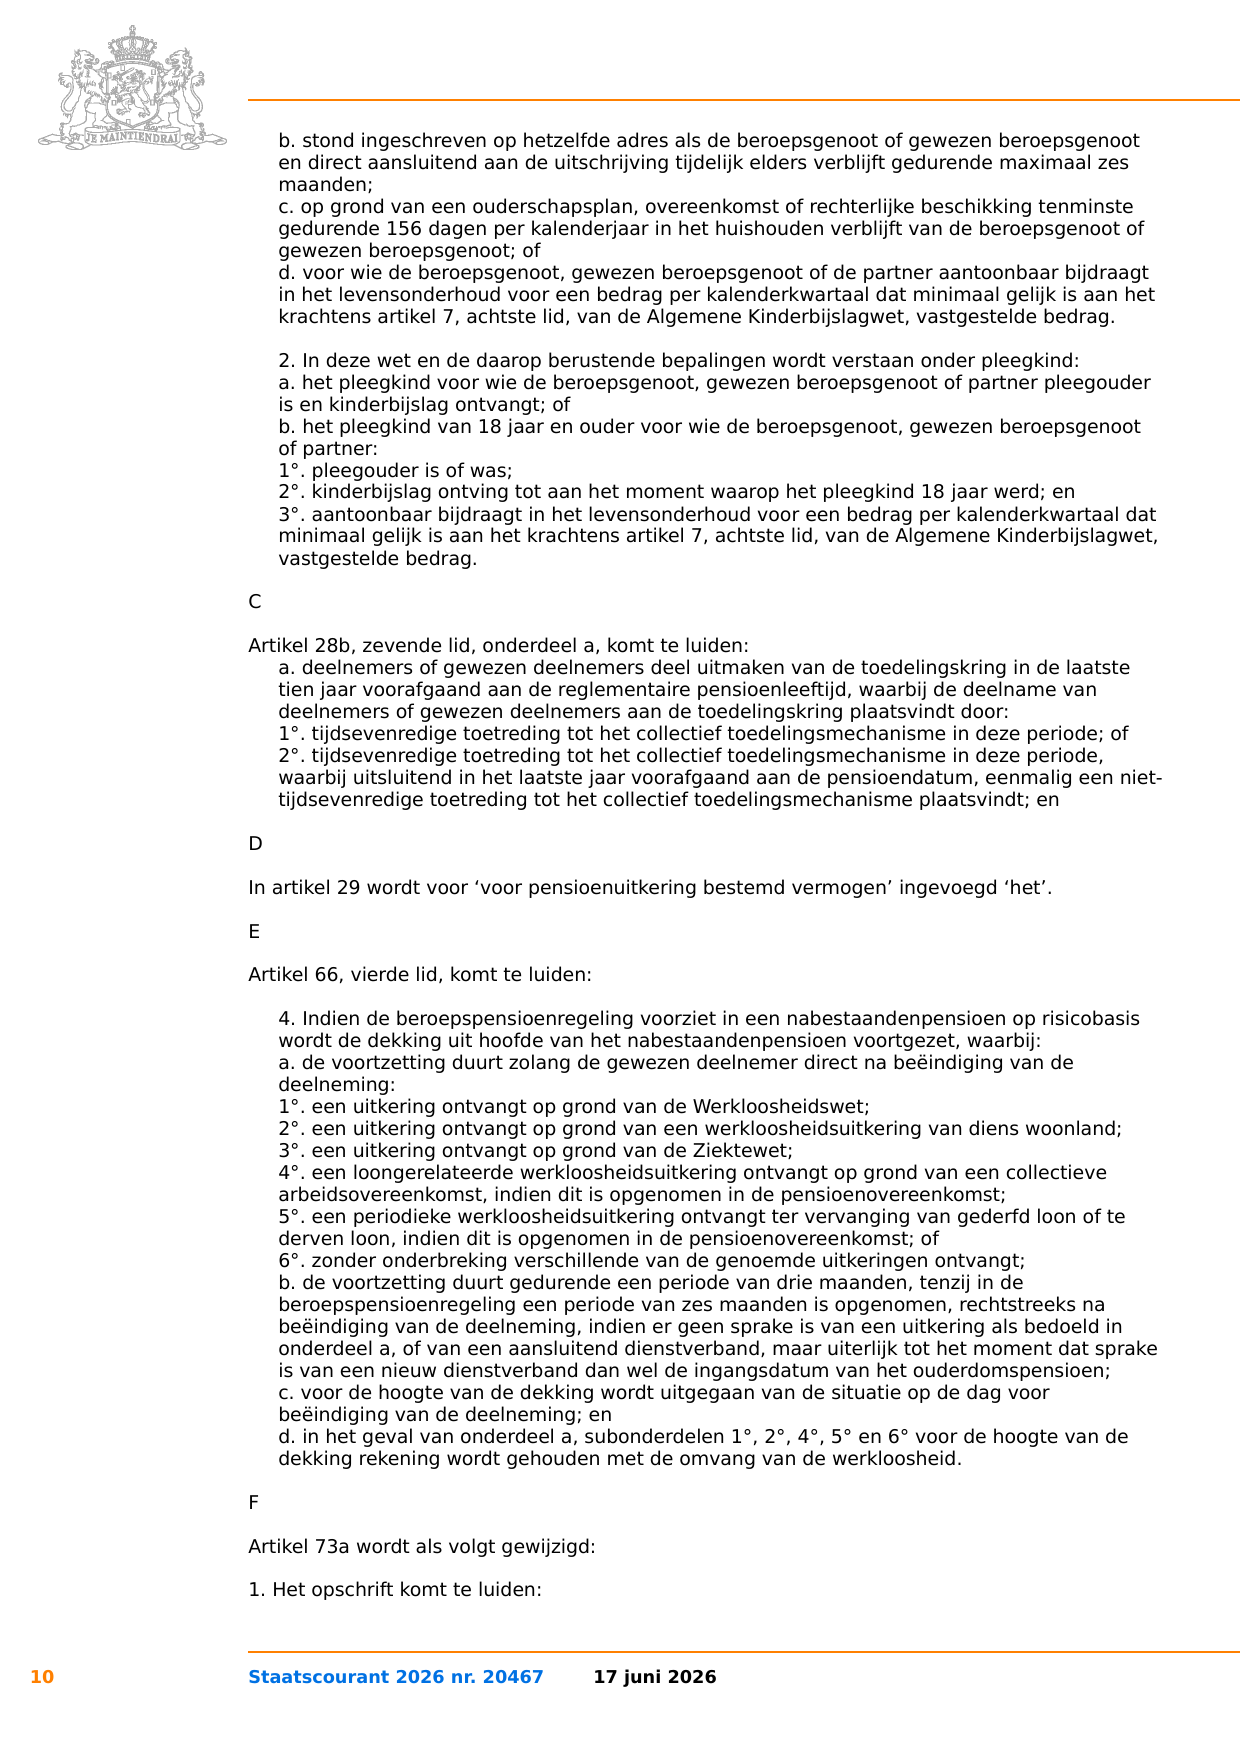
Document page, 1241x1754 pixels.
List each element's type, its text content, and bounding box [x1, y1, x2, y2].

text 1. Het opschrift komt te luiden: [248, 1579, 1163, 1601]
text 2°. tijdsevenredige toetreding tot het collectief toedelingsmechanisme in deze periode, waarbij uitsluitend in het laatste jaar voorafgaand aan de pensioendatum, eenmalig een niet-tijdsevenredige toetreding tot het collectief toedelingsmechanisme plaatsvindt; en [278, 745, 1163, 811]
text b. het pleegkind van 18 jaar en ouder voor wie de beroepsgenoot, gewezen beroepsgenoot of partner: [278, 416, 1163, 459]
text c. voor de hoogte van de dekking wordt uitgegaan van de situatie op de dag voor beëindiging van de deelneming; en [278, 1382, 1163, 1426]
text In artikel 29 wordt voor ‘voor pensioenuitkering bestemd vermogen’ ingevoegd ‘het’. [248, 877, 1163, 899]
text 4°. een loongerelateerde werkloosheidsuitkering ontvangt op grond van een collectieve arbeidsovereenkomst, indien dit is opgenomen in de pensioenovereenkomst; [278, 1162, 1163, 1206]
text 5°. een periodieke werkloosheidsuitkering ontvangt ter vervanging van gederfd loon of te derven loon, indien dit is opgenomen in de pensioenovereenkomst; of [278, 1206, 1163, 1250]
text 3°. aantoonbaar bijdraagt in het levensonderhoud voor een bedrag per kalenderkwartaal dat minimaal gelijk is aan het krachtens artikel 7, achtste lid, van de Algemene Kinderbijslagwet, vastgestelde bedrag. [278, 503, 1163, 569]
text 3°. een uitkering ontvangt op grond van de Ziektewet; [278, 1140, 1163, 1162]
text 1°. een uitkering ontvangt op grond van de Werkloosheidswet; [278, 1096, 1163, 1118]
text E [248, 921, 1163, 942]
text C [248, 591, 1163, 613]
text F [248, 1492, 1163, 1514]
text Artikel 73a wordt als volgt gewijzigd: [248, 1536, 1163, 1557]
text c. op grond van een ouderschapsplan, overeenkomst of rechterlijke beschikking tenminste gedurende 156 dagen per kalenderjaar in het huishouden verblijft van de beroepsgenoot of gewezen beroepsgenoot; of [278, 196, 1163, 262]
text b. stond ingeschreven op hetzelfde adres als de beroepsgenoot of gewezen beroepsgenoot en direct aansluitend aan de uitschrijving tijdelijk elders verblijft gedurende maximaal zes maanden; [278, 130, 1163, 196]
text 2°. een uitkering ontvangt op grond van een werkloosheidsuitkering van diens woonland; [278, 1118, 1163, 1140]
text 4. Indien de beroepspensioenregeling voorziet in een nabestaandenpensioen op risicobasis wordt de dekking uit hoofde van het nabestaandenpensioen voortgezet, waarbij: [278, 1008, 1163, 1052]
text 6°. zonder onderbreking verschillende van de genoemde uitkeringen ontvangt; [278, 1250, 1163, 1272]
text b. de voortzetting duurt gedurende een periode van drie maanden, tenzij in de beroepspensioenregeling een periode van zes maanden is opgenomen, rechtstreeks na beëindiging van de deelneming, indien er geen sprake is van een uitkering als bedoeld in onderdeel a, of van een aansluitend dienstverband, maar uiterlijk tot het moment dat sprake is van een nieuw dienstverband dan wel de ingangsdatum van het ouderdomspensioen; [278, 1272, 1163, 1382]
picture [38, 25, 227, 150]
text 1°. pleegouder is of was; [278, 459, 1163, 481]
text 2. In deze wet en de daarop berustende bepalingen wordt verstaan onder pleegkind: [278, 349, 1163, 372]
text d. in het geval van onderdeel a, subonderdelen 1°, 2°, 4°, 5° en 6° voor de hoogte van de dekking rekening wordt gehouden met de omvang van de werkloosheid. [278, 1426, 1163, 1470]
text D [248, 833, 1163, 855]
text Artikel 28b, zevende lid, onderdeel a, komt te luiden: [248, 635, 1163, 657]
text 2°. kinderbijslag ontving tot aan het moment waarop het pleegkind 18 jaar werd; en [278, 481, 1163, 503]
text Artikel 66, vierde lid, komt te luiden: [248, 964, 1163, 986]
text d. voor wie de beroepsgenoot, gewezen beroepsgenoot of de partner aantoonbaar bijdraagt in het levensonderhoud voor een bedrag per kalenderkwartaal dat minimaal gelijk is aan het krachtens artikel 7, achtste lid, van de Algemene Kinderbijslagwet, vastgestelde bedrag. [278, 262, 1163, 328]
text a. het pleegkind voor wie de beroepsgenoot, gewezen beroepsgenoot of partner pleegouder is en kinderbijslag ontvangt; of [278, 372, 1163, 416]
text 1°. tijdsevenredige toetreding tot het collectief toedelingsmechanisme in deze periode; of [278, 723, 1163, 745]
text a. deelnemers of gewezen deelnemers deel uitmaken van de toedelingskring in de laatste tien jaar voorafgaand aan de reglementaire pensioenleeftijd, waarbij de deelname van deelnemers of gewezen deelnemers aan de toedelingskring plaatsvindt door: [278, 657, 1163, 723]
text a. de voortzetting duurt zolang de gewezen deelnemer direct na beëindiging van de deelneming: [278, 1052, 1163, 1096]
